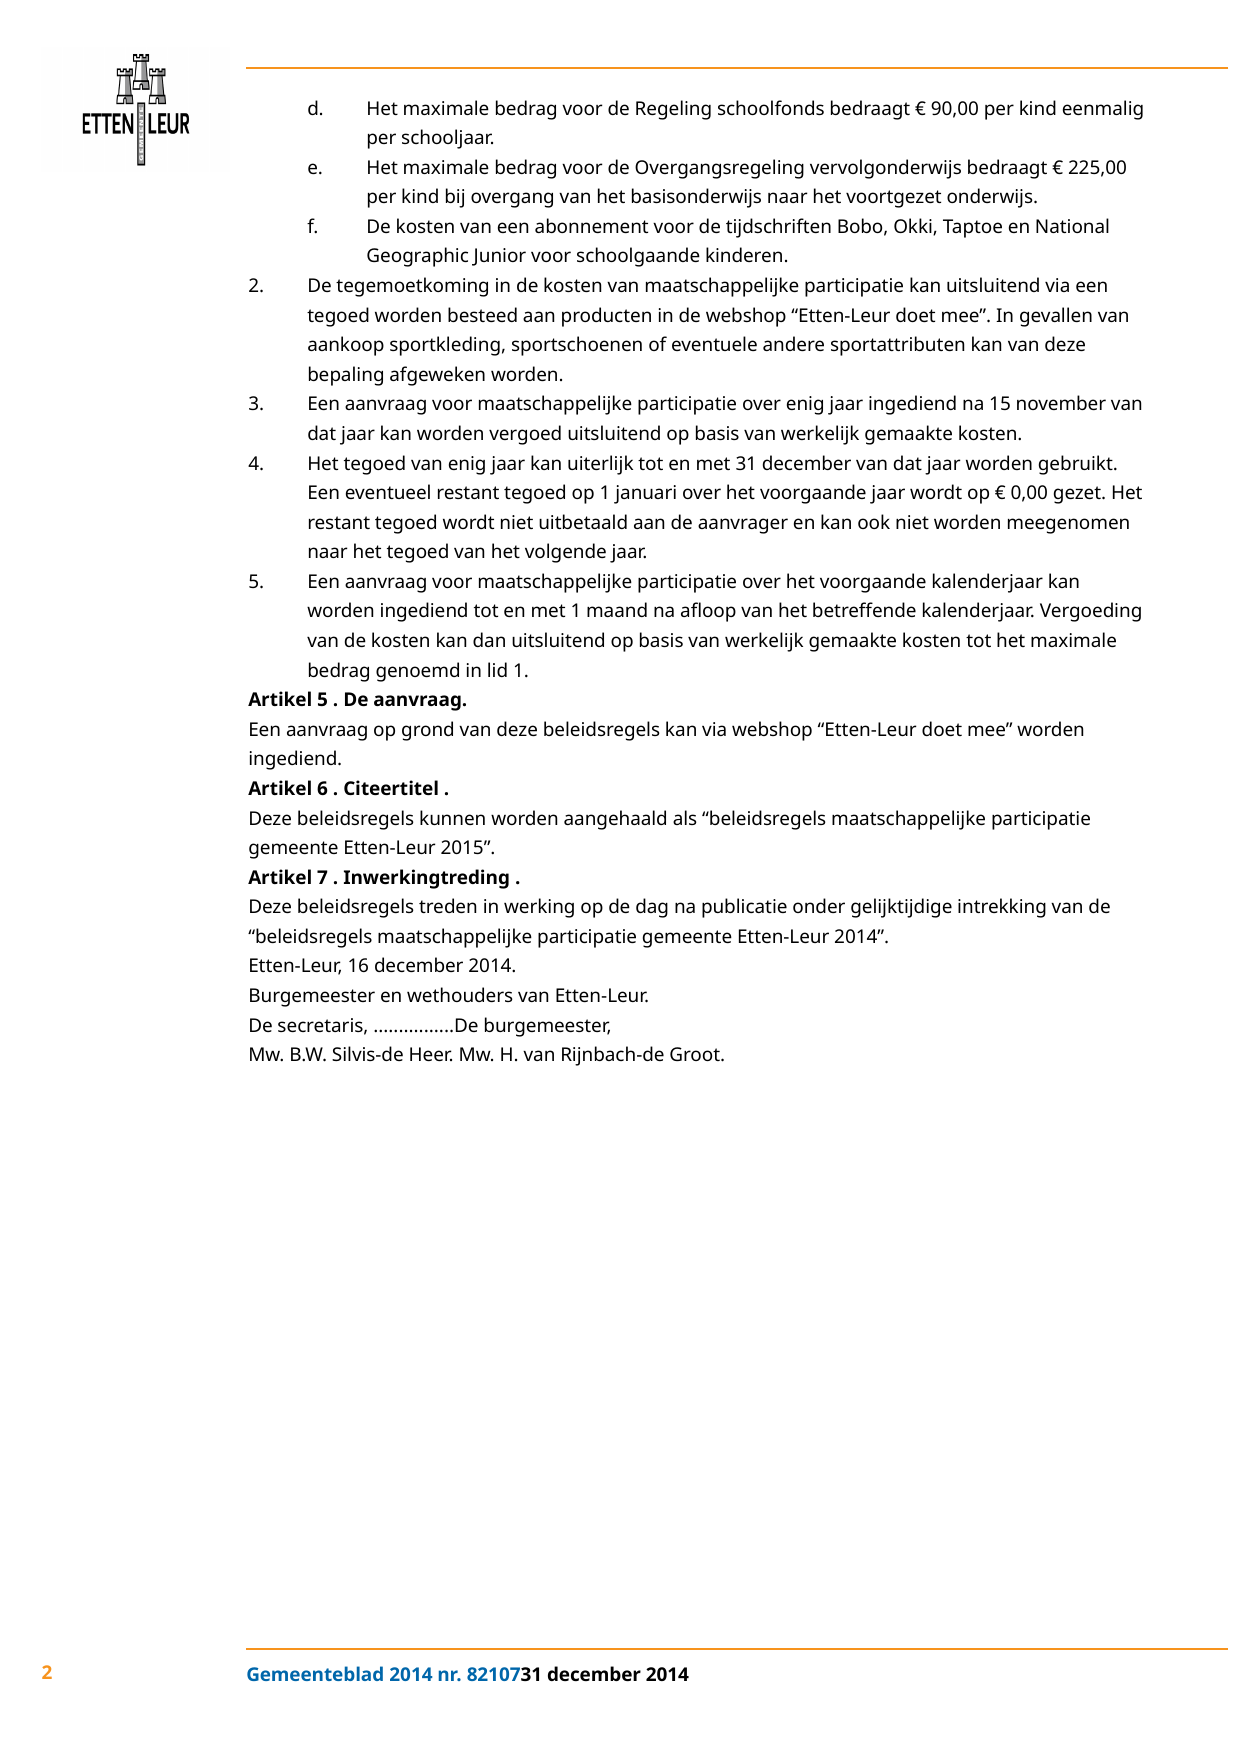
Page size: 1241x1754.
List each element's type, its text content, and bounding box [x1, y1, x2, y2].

list Het maximale bedrag voor de Regeling schoolfonds bedraagt € 90,00 per kind eenmalig per schooljaar. [307, 95, 1152, 150]
text Deze beleidsregels treden in werking op de dag na publicatie onder gelijktijdige intrekking van de “beleidsregels maatschappelijke participatie gemeente Etten-Leur 2014”. [248, 893, 1152, 949]
text Etten-Leur, 16 december 2014. [248, 953, 1152, 978]
text Artikel 6 . Citeertitel . [248, 775, 1152, 801]
list Het tegoed van enig jaar kan uiterlijk tot en met 31 december van dat jaar worden gebruikt. Een eventueel restant tegoed op 1 januari over het voorgaande jaar wordt op € 0,00 gezet. Het restant tegoed wordt niet uitbetaald aan de aanvrager en kan ook niet worden meegenomen naar het tegoed van het volgende jaar. [248, 450, 1152, 564]
text Mw. B.W. Silvis-de Heer. Mw. H. van Rijnbach-de Groot. [248, 1041, 1152, 1067]
text Artikel 5 . De aanvraag. [248, 686, 1152, 712]
list De kosten van een abonnement voor de tijdschriften Bobo, Okki, Taptoe en National Geographic Junior voor schoolgaande kinderen. [307, 213, 1152, 268]
text Deze beleidsregels kunnen worden aangehaald als “beleidsregels maatschappelijke participatie gemeente Etten-Leur 2015”. [248, 805, 1152, 860]
text De secretaris, ................De burgemeester, [248, 1012, 1152, 1038]
text Een aanvraag op grond van deze beleidsregels kan via webshop “Etten-Leur doet mee” worden ingediend. [248, 716, 1152, 771]
text Artikel 7 . Inwerkingtreding . [248, 864, 1152, 890]
list Een aanvraag voor maatschappelijke participatie over het voorgaande kalenderjaar kan worden ingediend tot en met 1 maand na afloop van het betreffende kalenderjaar. Vergoeding van de kosten kan dan uitsluitend op basis van werkelijk gemaakte kosten tot het maximale bedrag genoemd in lid 1. [248, 568, 1152, 683]
text Burgemeester en wethouders van Etten-Leur. [248, 982, 1152, 1008]
list De tegemoetkoming in de kosten van maatschappelijke participatie kan uitsluitend via een tegoed worden besteed aan producten in de webshop “Etten-Leur doet mee”. In gevallen van aankoop sportkleding, sportschoenen of eventuele andere sportattributen kan van deze bepaling afgeweken worden. [248, 272, 1152, 387]
list Het maximale bedrag voor de Overgangsregeling vervolgonderwijs bedraagt € 225,00 per kind bij overgang van het basisonderwijs naar het voortgezet onderwijs. [307, 154, 1152, 209]
list Een aanvraag voor maatschappelijke participatie over enig jaar ingediend na 15 november van dat jaar kan worden vergoed uitsluitend op basis van werkelijk gemaakte kosten. [248, 391, 1152, 446]
picture [41, 47, 231, 172]
